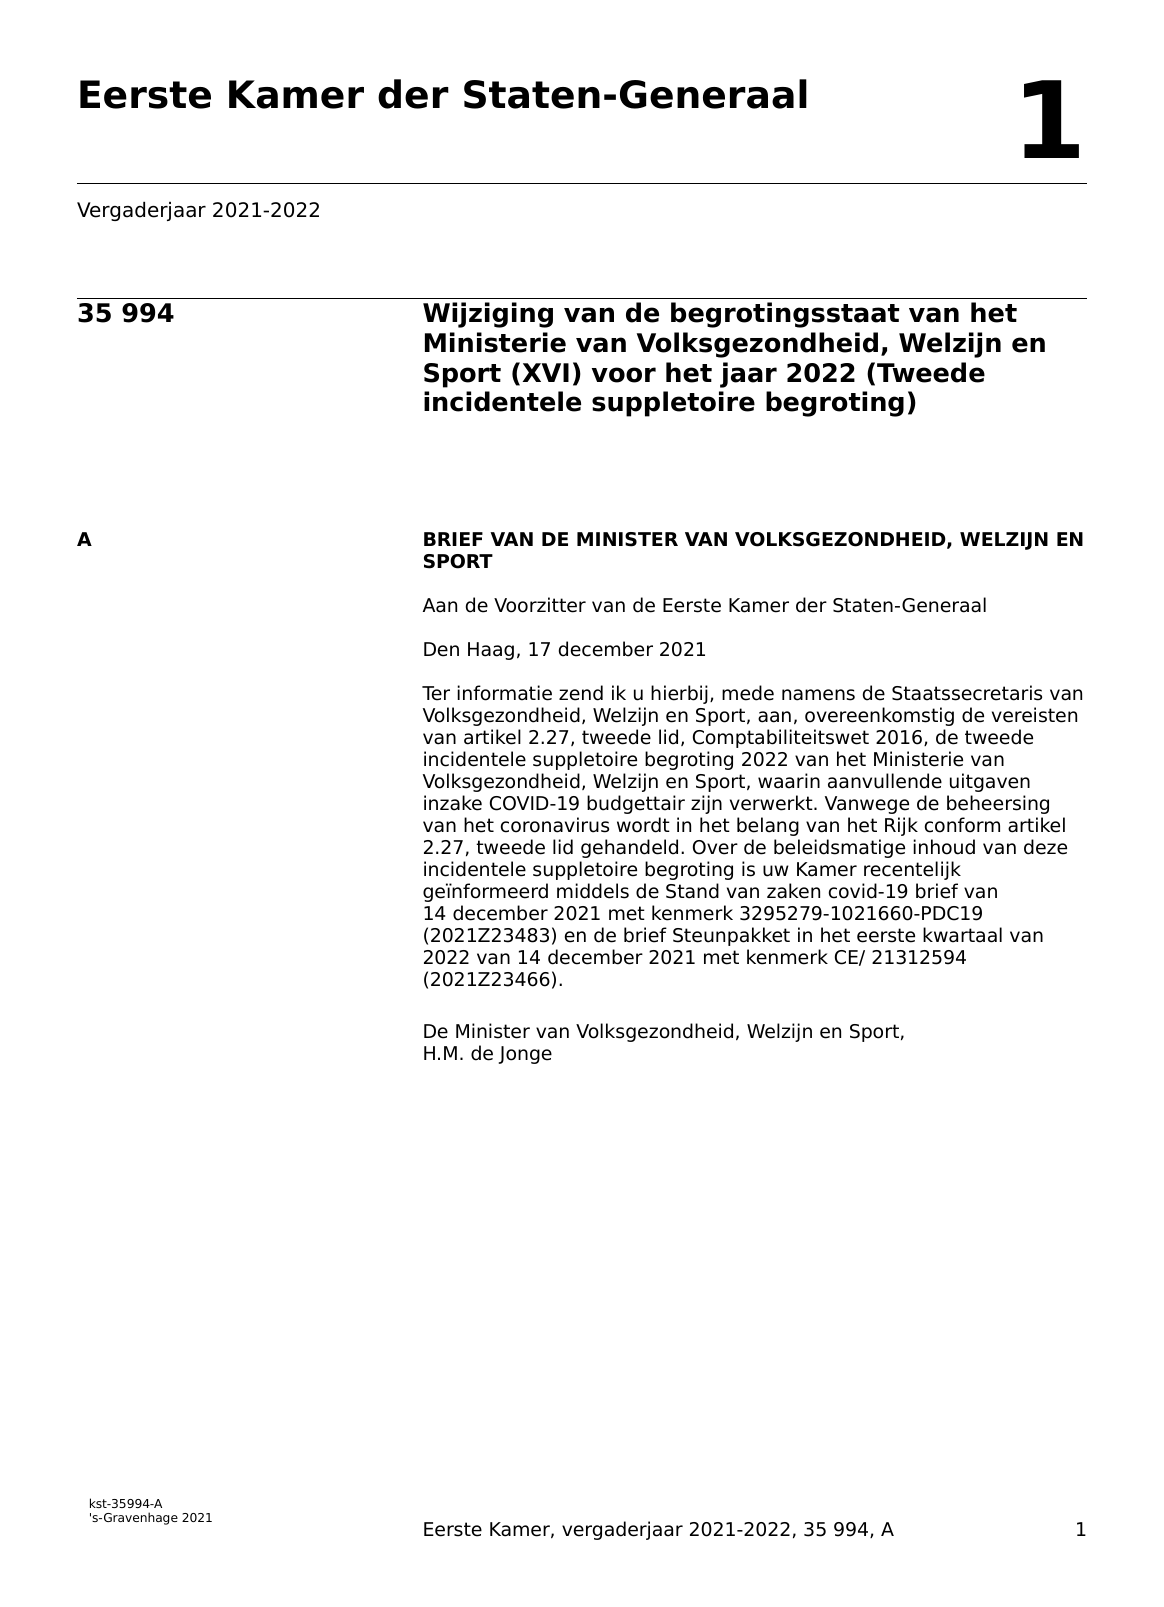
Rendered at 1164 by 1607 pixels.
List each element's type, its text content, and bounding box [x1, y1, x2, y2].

subtitle A BRIEF VAN DE MINISTER VAN VOLKSGEZONDHEID, WELZIJN EN SPORT [77, 529, 1087, 573]
text Den Haag, 17 december 2021 [422, 639, 1087, 661]
text 's-Gravenhage 2021 [88, 1511, 323, 1525]
table_header Eerste Kamer der Staten-Generaal [77, 59, 886, 183]
table_cell Vergaderjaar 2021-2022 [77, 184, 1087, 298]
table_header 1 [886, 59, 1087, 183]
text Aan de Voorzitter van de Eerste Kamer der Staten-Generaal [422, 595, 1087, 617]
text Ter informatie zend ik u hierbij, mede namens de Staatssecretaris van Volksgezondheid, Welzijn en Sport, aan, overeenkomstig de vereisten van artikel 2.27, tweede lid, Comptabiliteitswet 2016, de tweede incidentele suppletoire begroting 2022 van het Ministerie van Volksgezondheid, Welzijn en Sport, waarin aanvullende uitgaven inzake COVID-19 budgettair zijn verwerkt. Vanwege de beheersing van het coronavirus wordt in het belang van het Rijk conform artikel 2.27, tweede lid gehandeld. Over de beleidsmatige inhoud van deze incidentele suppletoire begroting is uw Kamer recentelijk geïnformeerd middels de Stand van zaken covid-19 brief van 14 december 2021 met kenmerk 3295279-1021660-PDC19 (2021Z23483) en de brief Steunpakket in het eerste kwartaal van 2022 van 14 december 2021 met kenmerk CE/ 21312594 (2021Z23466). [422, 683, 1087, 991]
text kst-35994-A [88, 1497, 323, 1511]
subtitle 35 994 Wijziging van de begrotingsstaat van het Ministerie van Volksgezondheid, Welzijn en Sport (XVI) voor het jaar 2022 (Tweede incidentele suppletoire begroting) [77, 299, 1087, 418]
text De Minister van Volksgezondheid, Welzijn en Sport, H.M. de Jonge [422, 1021, 1087, 1065]
